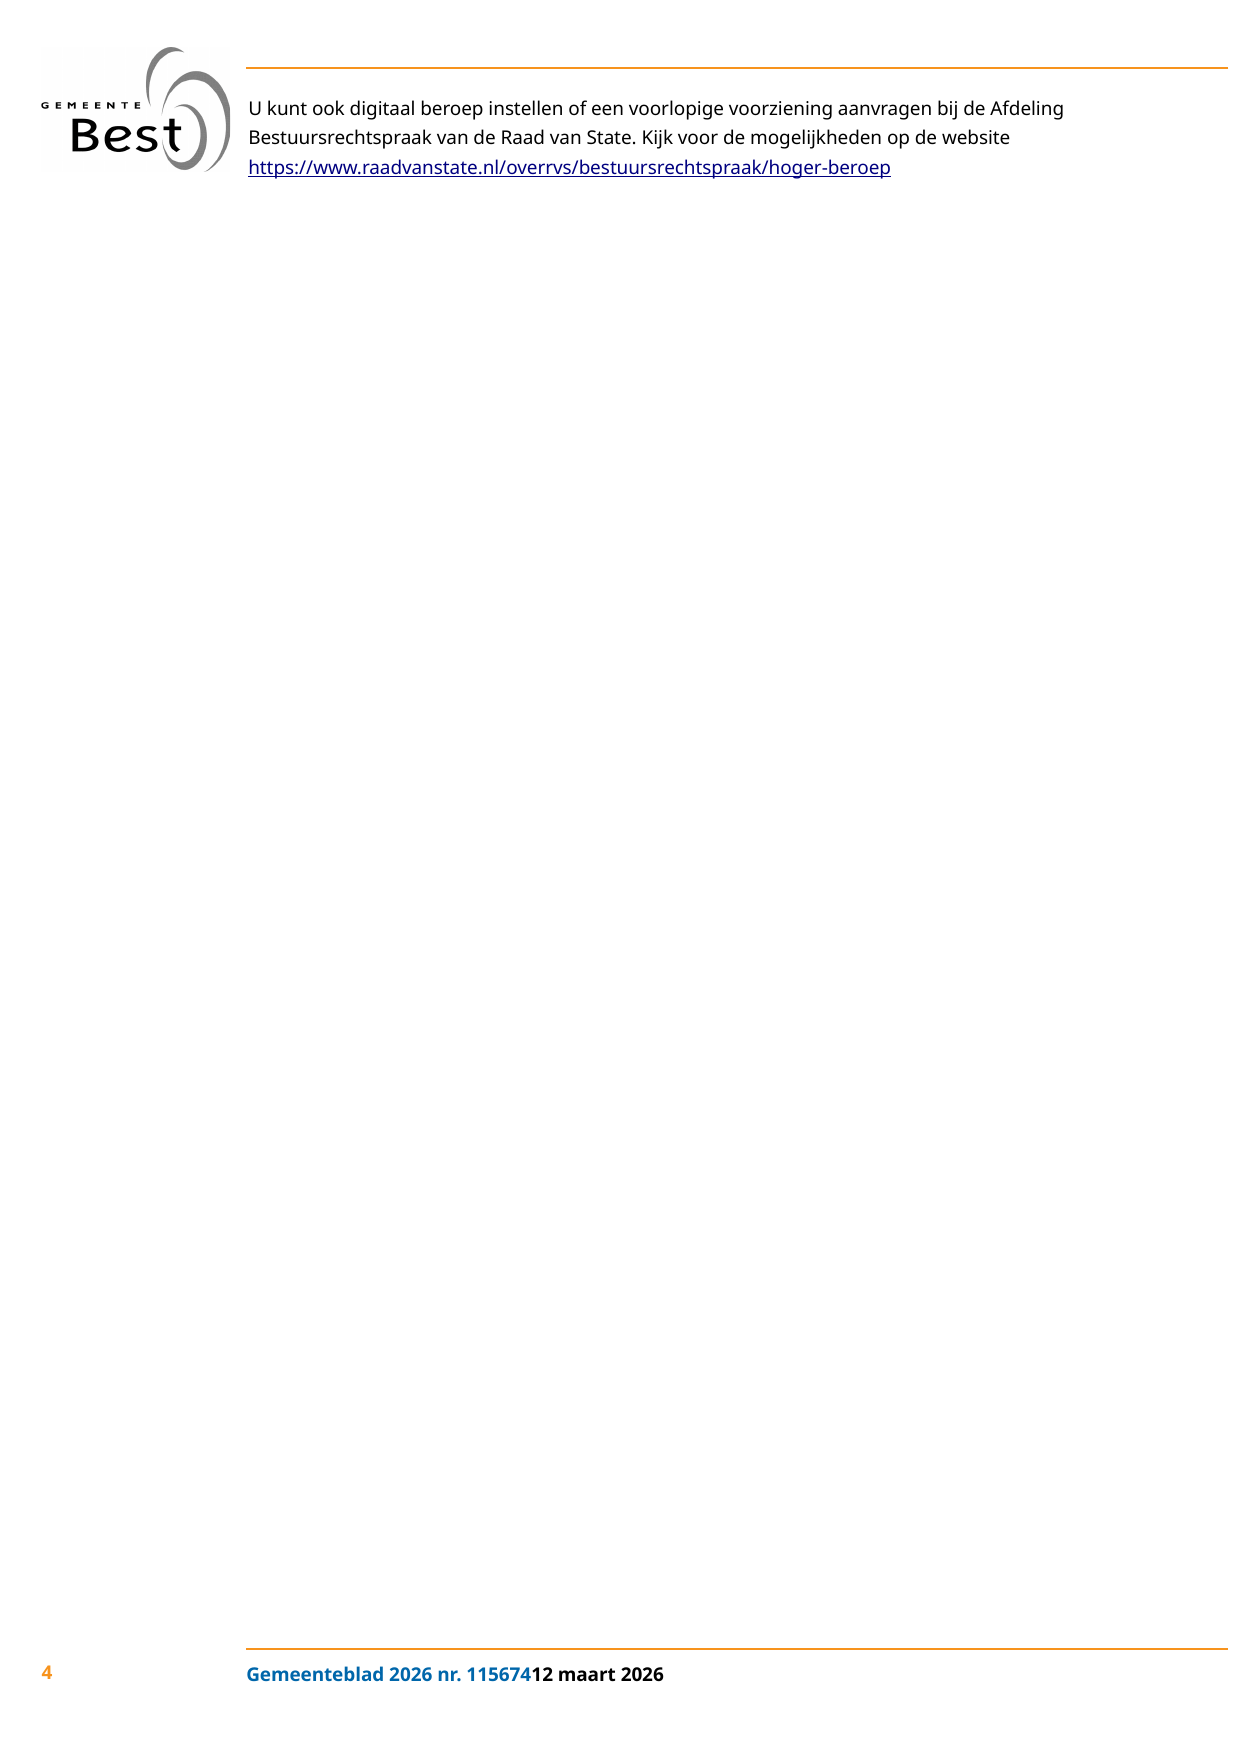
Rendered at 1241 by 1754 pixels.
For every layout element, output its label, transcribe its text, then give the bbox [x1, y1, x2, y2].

text U kunt ook digitaal beroep instellen of een voorlopige voorziening aanvragen bij de Afdeling Bestuursrechtspraak van de Raad van State. Kijk voor de mogelijkheden op de website https://www.raadvanstate.nl/overrvs/bestuursrechtspraak/hoger-beroep [248, 95, 1152, 180]
picture [41, 47, 231, 172]
